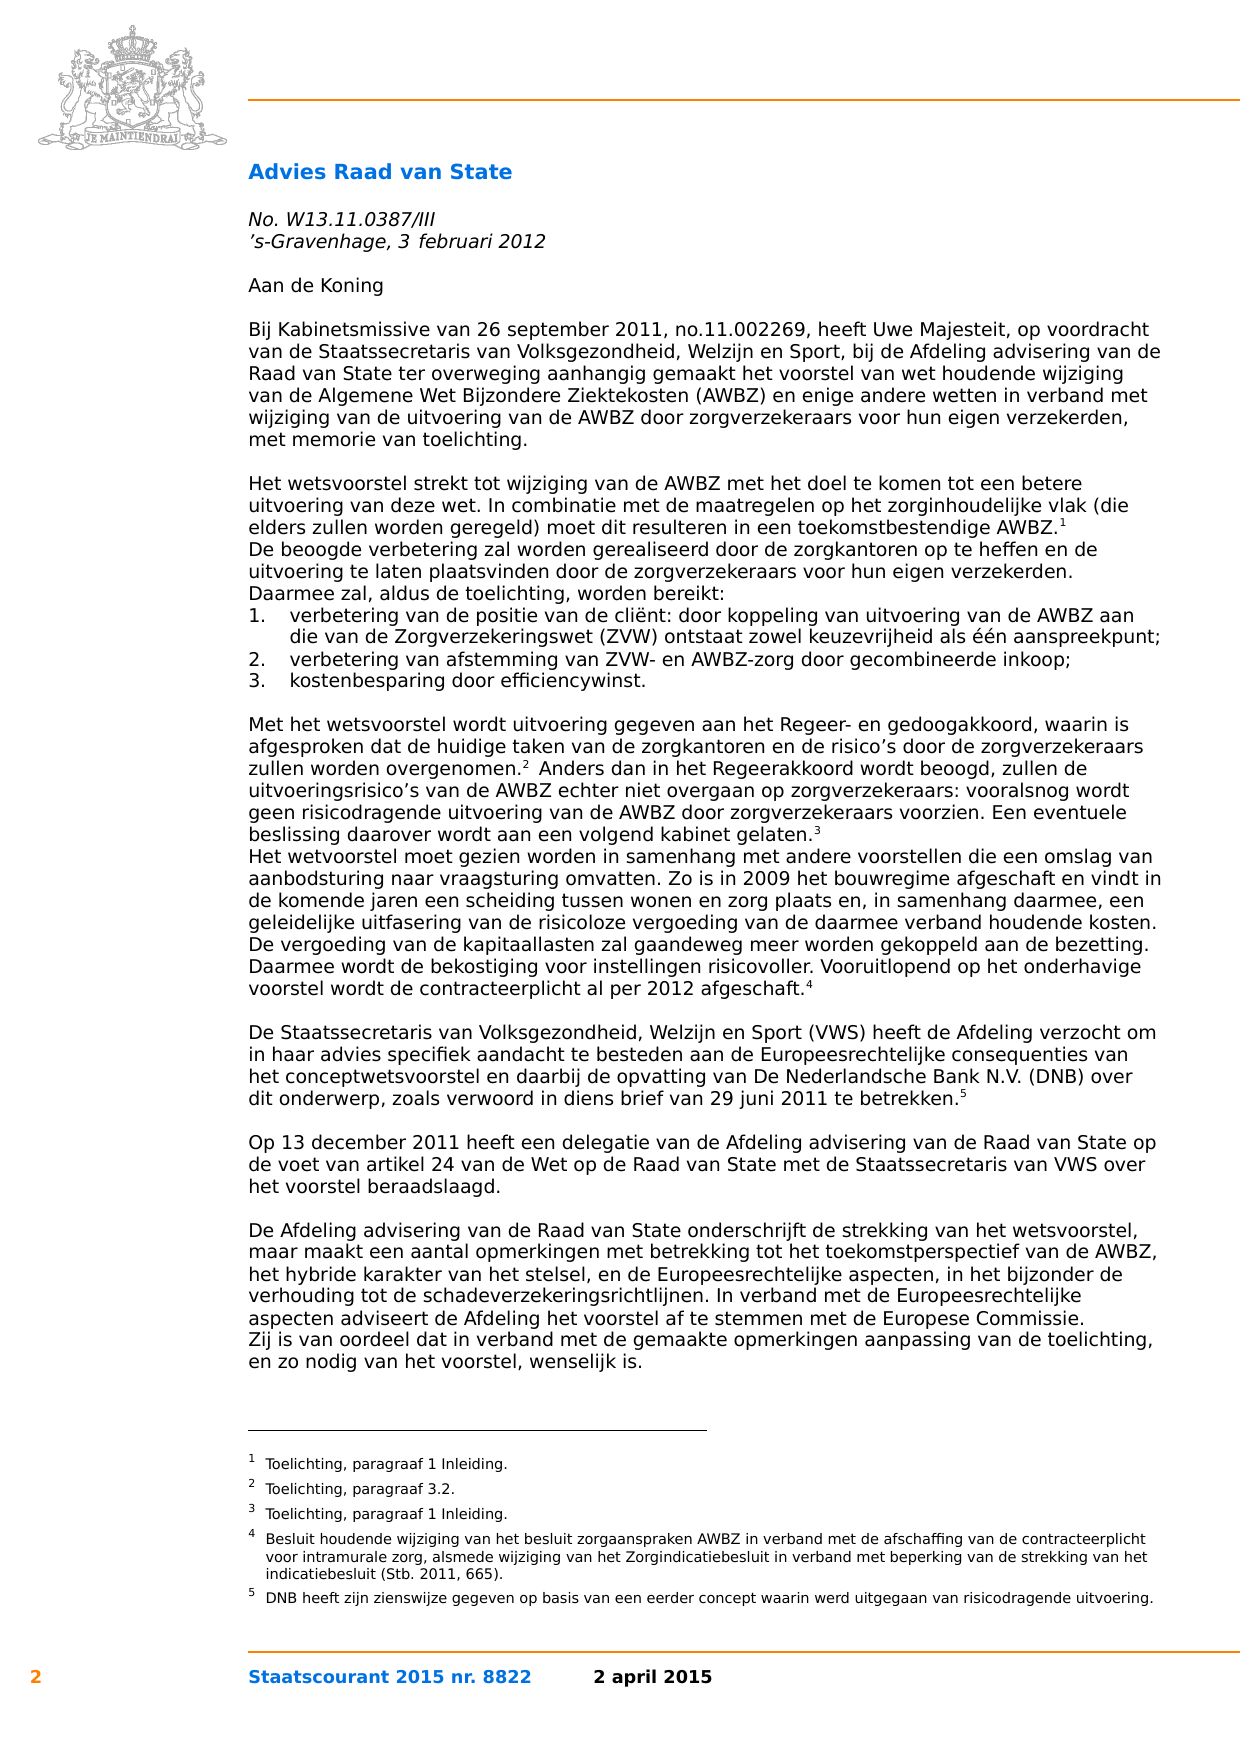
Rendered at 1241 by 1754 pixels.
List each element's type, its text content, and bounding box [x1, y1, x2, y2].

text Bij Kabinetsmissive van 26 september 2011, no.11.002269, heeft Uwe Majesteit, op voordracht van de Staatssecretaris van Volksgezondheid, Welzijn en Sport, bij de Afdeling advisering van de Raad van State ter overweging aanhangig gemaakt het voorstel van wet houdende wijziging van de Algemene Wet Bijzondere Ziektekosten (AWBZ) en enige andere wetten in verband met wijziging van de uitvoering van de AWBZ door zorgverzekeraars voor hun eigen verzekerden, met memorie van toelichting. [248, 319, 1163, 451]
text Toelichting, paragraaf 1 Inleiding. [248, 1502, 1163, 1524]
text DNB heeft zijn zienswijze gegeven op basis van een eerder concept waarin werd uitgegaan van risicodragende uitvoering. [248, 1586, 1163, 1608]
text Het wetsvoorstel strekt tot wijziging van de AWBZ met het doel te komen tot een betere uitvoering van deze wet. In combinatie met de maatregelen op het zorginhoudelijke vlak (die elders zullen worden geregeld) moet dit resulteren in een toekomstbestendige AWBZ. [248, 473, 1163, 538]
text Op 13 december 2011 heeft een delegatie van de Afdeling advisering van de Raad van State op de voet van artikel 24 van de Wet op de Raad van State met de Staatssecretaris van VWS over het voorstel beraadslaagd. [248, 1132, 1163, 1198]
text De beoogde verbetering zal worden gerealiseerd door de zorgkantoren op te heffen en de uitvoering te laten plaatsvinden door de zorgverzekeraars voor hun eigen verzekerden. Daarmee zal, aldus de toelichting, worden bereikt: [248, 538, 1163, 604]
text No. W13.11.0387/III [248, 209, 1163, 231]
text Met het wetsvoorstel wordt uitvoering gegeven aan het Regeer- en gedoogakkoord, waarin is afgesproken dat de huidige taken van de zorgkantoren en de risico’s door de zorgverzekeraars zullen worden overgenomen. Anders dan in het Regeerakkoord wordt beoogd, zullen de uitvoeringsrisico’s van de AWBZ echter niet overgaan op zorgverzekeraars: vooralsnog wordt geen risicodragende uitvoering van de AWBZ door zorgverzekeraars voorzien. Een eventuele beslissing daarover wordt aan een volgend kabinet gelaten. [248, 714, 1163, 846]
text 3. kostenbesparing door efficiencywinst. [248, 670, 1163, 692]
text Het wetvoorstel moet gezien worden in samenhang met andere voorstellen die een omslag van aanbodsturing naar vraagsturing omvatten. Zo is in 2009 het bouwregime afgeschaft en vindt in de komende jaren een scheiding tussen wonen en zorg plaats en, in samenhang daarmee, een geleidelijke uitfasering van de risicoloze vergoeding van de daarmee verband houdende kosten. De vergoeding van de kapitaallasten zal gaandeweg meer worden gekoppeld aan de bezetting. Daarmee wordt de bekostiging voor instellingen risicovoller. Vooruitlopend op het onderhavige voorstel wordt de contracteerplicht al per 2012 afgeschaft. [248, 846, 1163, 1000]
text 1. verbetering van de positie van de cliënt: door koppeling van uitvoering van de AWBZ aan die van de Zorgverzekeringswet (ZVW) ontstaat zowel keuzevrijheid als één aanspreekpunt; [248, 604, 1163, 648]
text ’s-Gravenhage, 3 februari 2012 [248, 231, 1163, 253]
text Zij is van oordeel dat in verband met de gemaakte opmerkingen aanpassing van de toelichting, en zo nodig van het voorstel, wenselijk is. [248, 1329, 1163, 1373]
text Besluit houdende wijziging van het besluit zorgaanspraken AWBZ in verband met de afschaffing van de contracteerplicht voor intramurale zorg, alsmede wijziging van het Zorgindicatiebesluit in verband met beperking van de strekking van het indicatiebesluit (Stb. 2011, 665). [248, 1527, 1163, 1583]
text Toelichting, paragraaf 3.2. [248, 1477, 1163, 1499]
text De Afdeling advisering van de Raad van State onderschrijft de strekking van het wetsvoorstel, maar maakt een aantal opmerkingen met betrekking tot het toekomstperspectief van de AWBZ, het hybride karakter van het stelsel, en de Europeesrechtelijke aspecten, in het bijzonder de verhouding tot de schadeverzekeringsrichtlijnen. In verband met de Europeesrechtelijke aspecten adviseert de Afdeling het voorstel af te stemmen met de Europese Commissie. [248, 1219, 1163, 1329]
text 2. verbetering van afstemming van ZVW- en AWBZ-zorg door gecombineerde inkoop; [248, 648, 1163, 670]
subtitle Advies Raad van State [248, 160, 1163, 184]
picture [38, 25, 227, 150]
text Toelichting, paragraaf 1 Inleiding. [248, 1452, 1163, 1474]
text De Staatssecretaris van Volksgezondheid, Welzijn en Sport (VWS) heeft de Afdeling verzocht om in haar advies specifiek aandacht te besteden aan de Europeesrechtelijke consequenties van het conceptwetsvoorstel en daarbij de opvatting van De Nederlandsche Bank N.V. (DNB) over dit onderwerp, zoals verwoord in diens brief van 29 juni 2011 te betrekken. [248, 1022, 1163, 1110]
text Aan de Koning [248, 275, 1163, 297]
